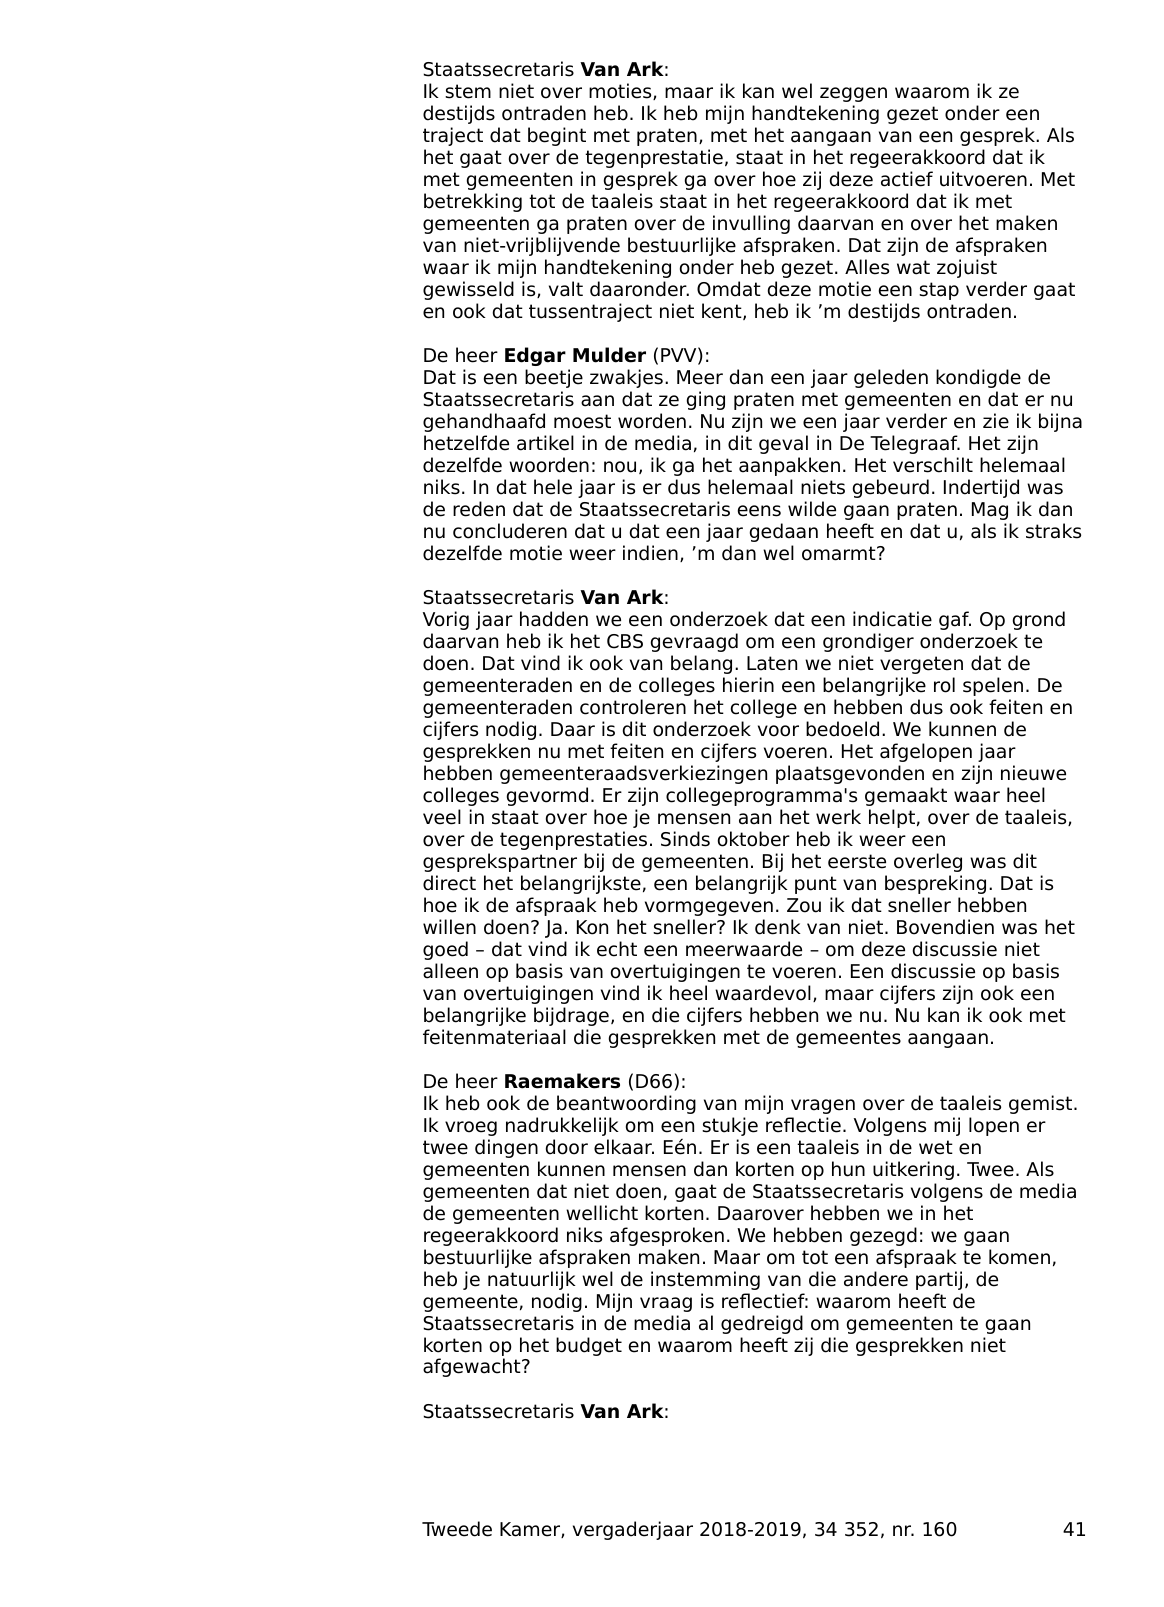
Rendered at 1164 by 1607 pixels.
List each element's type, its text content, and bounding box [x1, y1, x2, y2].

text Staatssecretaris Van Ark: [422, 1401, 1087, 1423]
text Staatssecretaris Van Ark: [422, 59, 1087, 81]
text De heer Edgar Mulder (PVV): [422, 345, 1087, 367]
text Staatssecretaris Van Ark: [422, 587, 1087, 609]
text Ik stem niet over moties, maar ik kan wel zeggen waarom ik ze destijds ontraden heb. Ik heb mijn handtekening gezet onder een traject dat begint met praten, met het aangaan van een gesprek. Als het gaat over de tegenprestatie, staat in het regeerakkoord dat ik met gemeenten in gesprek ga over hoe zij deze actief uitvoeren. Met betrekking tot de taaleis staat in het regeerakkoord dat ik met gemeenten ga praten over de invulling daarvan en over het maken van niet-vrijblijvende bestuurlijke afspraken. Dat zijn de afspraken waar ik mijn handtekening onder heb gezet. Alles wat zojuist gewisseld is, valt daaronder. Omdat deze motie een stap verder gaat en ook dat tussentraject niet kent, heb ik ’m destijds ontraden. [422, 81, 1087, 323]
text Vorig jaar hadden we een onderzoek dat een indicatie gaf. Op grond daarvan heb ik het CBS gevraagd om een grondiger onderzoek te doen. Dat vind ik ook van belang. Laten we niet vergeten dat de gemeenteraden en de colleges hierin een belangrijke rol spelen. De gemeenteraden controleren het college en hebben dus ook feiten en cijfers nodig. Daar is dit onderzoek voor bedoeld. We kunnen de gesprekken nu met feiten en cijfers voeren. Het afgelopen jaar hebben gemeenteraadsverkiezingen plaatsgevonden en zijn nieuwe colleges gevormd. Er zijn collegeprogramma's gemaakt waar heel veel in staat over hoe je mensen aan het werk helpt, over de taaleis, over de tegenprestaties. Sinds oktober heb ik weer een gesprekspartner bij de gemeenten. Bij het eerste overleg was dit direct het belangrijkste, een belangrijk punt van bespreking. Dat is hoe ik de afspraak heb vormgegeven. Zou ik dat sneller hebben willen doen? Ja. Kon het sneller? Ik denk van niet. Bovendien was het goed – dat vind ik echt een meerwaarde – om deze discussie niet alleen op basis van overtuigingen te voeren. Een discussie op basis van overtuigingen vind ik heel waardevol, maar cijfers zijn ook een belangrijke bijdrage, en die cijfers hebben we nu. Nu kan ik ook met feitenmateriaal die gesprekken met de gemeentes aangaan. [422, 609, 1087, 1048]
text Dat is een beetje zwakjes. Meer dan een jaar geleden kondigde de Staatssecretaris aan dat ze ging praten met gemeenten en dat er nu gehandhaafd moest worden. Nu zijn we een jaar verder en zie ik bijna hetzelfde artikel in de media, in dit geval in De Telegraaf. Het zijn dezelfde woorden: nou, ik ga het aanpakken. Het verschilt helemaal niks. In dat hele jaar is er dus helemaal niets gebeurd. Indertijd was de reden dat de Staatssecretaris eens wilde gaan praten. Mag ik dan nu concluderen dat u dat een jaar gedaan heeft en dat u, als ik straks dezelfde motie weer indien, ’m dan wel omarmt? [422, 367, 1087, 565]
text De heer Raemakers (D66): [422, 1071, 1087, 1093]
text Ik heb ook de beantwoording van mijn vragen over de taaleis gemist. Ik vroeg nadrukkelijk om een stukje reflectie. Volgens mij lopen er twee dingen door elkaar. Eén. Er is een taaleis in de wet en gemeenten kunnen mensen dan korten op hun uitkering. Twee. Als gemeenten dat niet doen, gaat de Staatssecretaris volgens de media de gemeenten wellicht korten. Daarover hebben we in het regeerakkoord niks afgesproken. We hebben gezegd: we gaan bestuurlijke afspraken maken. Maar om tot een afspraak te komen, heb je natuurlijk wel de instemming van die andere partij, de gemeente, nodig. Mijn vraag is reflectief: waarom heeft de Staatssecretaris in de media al gedreigd om gemeenten te gaan korten op het budget en waarom heeft zij die gesprekken niet afgewacht? [422, 1093, 1087, 1378]
